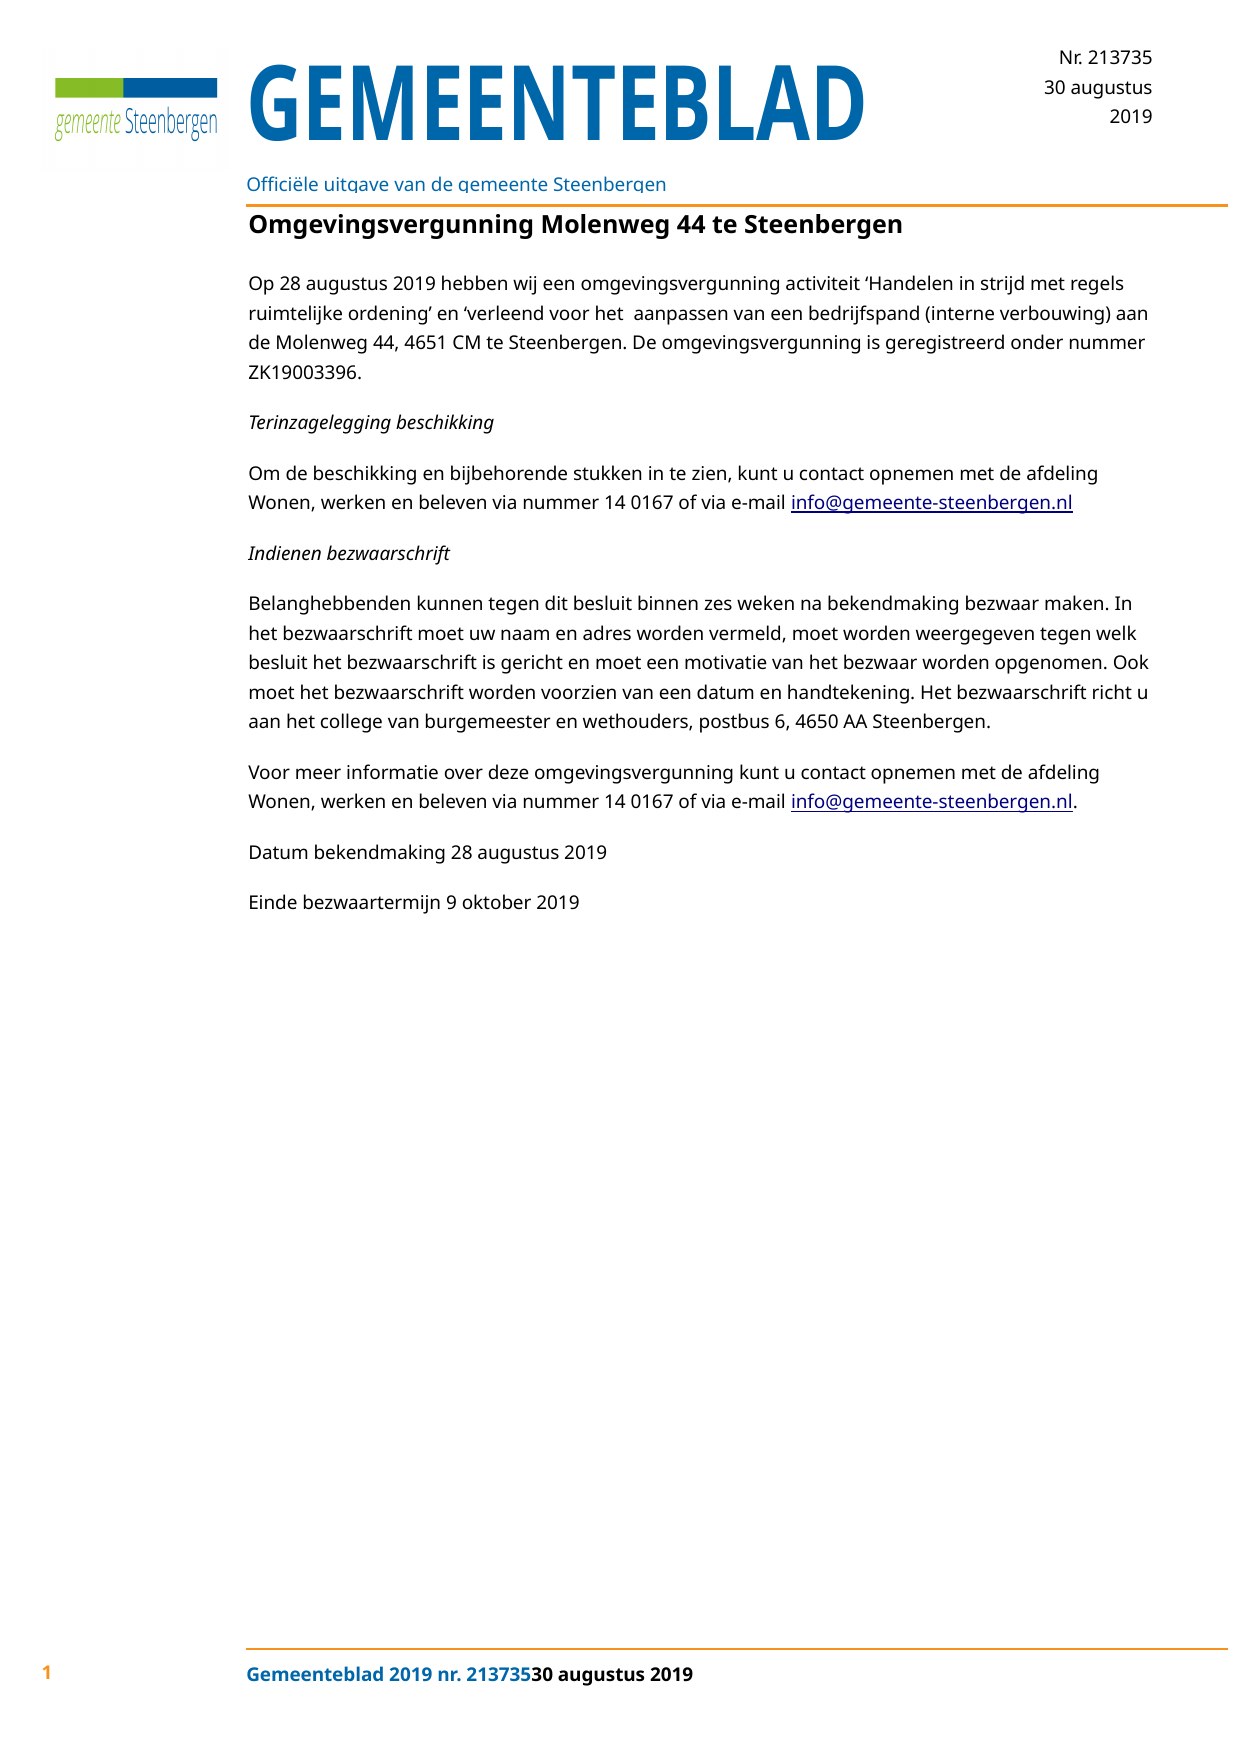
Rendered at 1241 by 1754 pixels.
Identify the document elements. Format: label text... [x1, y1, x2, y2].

text Terinzagelegging beschikking [248, 409, 1152, 435]
text Om de beschikking en bijbehorende stukken in te zien, kunt u contact opnemen met de afdeling Wonen, werken en beleven via nummer 14 0167 of via e-mail info@gemeente-steenbergen.nl [248, 460, 1152, 515]
text Omgevingsvergunning Molenweg 44 te Steenbergen [248, 207, 1152, 241]
picture [41, 47, 231, 172]
text Einde bezwaartermijn 9 oktober 2019 [248, 889, 1152, 915]
text Belanghebbenden kunnen tegen dit besluit binnen zes weken na bekendmaking bezwaar maken. In het bezwaarschrift moet uw naam en adres worden vermeld, moet worden weergegeven tegen welk besluit het bezwaarschrift is gericht en moet een motivatie van het bezwaar worden opgenomen. Ook moet het bezwaarschrift worden voorzien van een datum en handtekening. Het bezwaarschrift richt u aan het college van burgemeester en wethouders, postbus 6, 4650 AA Steenbergen. [248, 590, 1152, 734]
text Indienen bezwaarschrift [248, 540, 1152, 566]
text Voor meer informatie over deze omgevingsvergunning kunt u contact opnemen met de afdeling Wonen, werken en beleven via nummer 14 0167 of via e-mail info@gemeente-steenbergen.nl. [248, 759, 1152, 814]
text Datum bekendmaking 28 augustus 2019 [248, 839, 1152, 865]
text Op 28 augustus 2019 hebben wij een omgevingsvergunning activiteit ‘Handelen in strijd met regels ruimtelijke ordening’ en ‘verleend voor het aanpassen van een bedrijfspand (interne verbouwing) aan de Molenweg 44, 4651 CM te Steenbergen. De omgevingsvergunning is geregistreerd onder nummer ZK19003396. [248, 270, 1152, 385]
